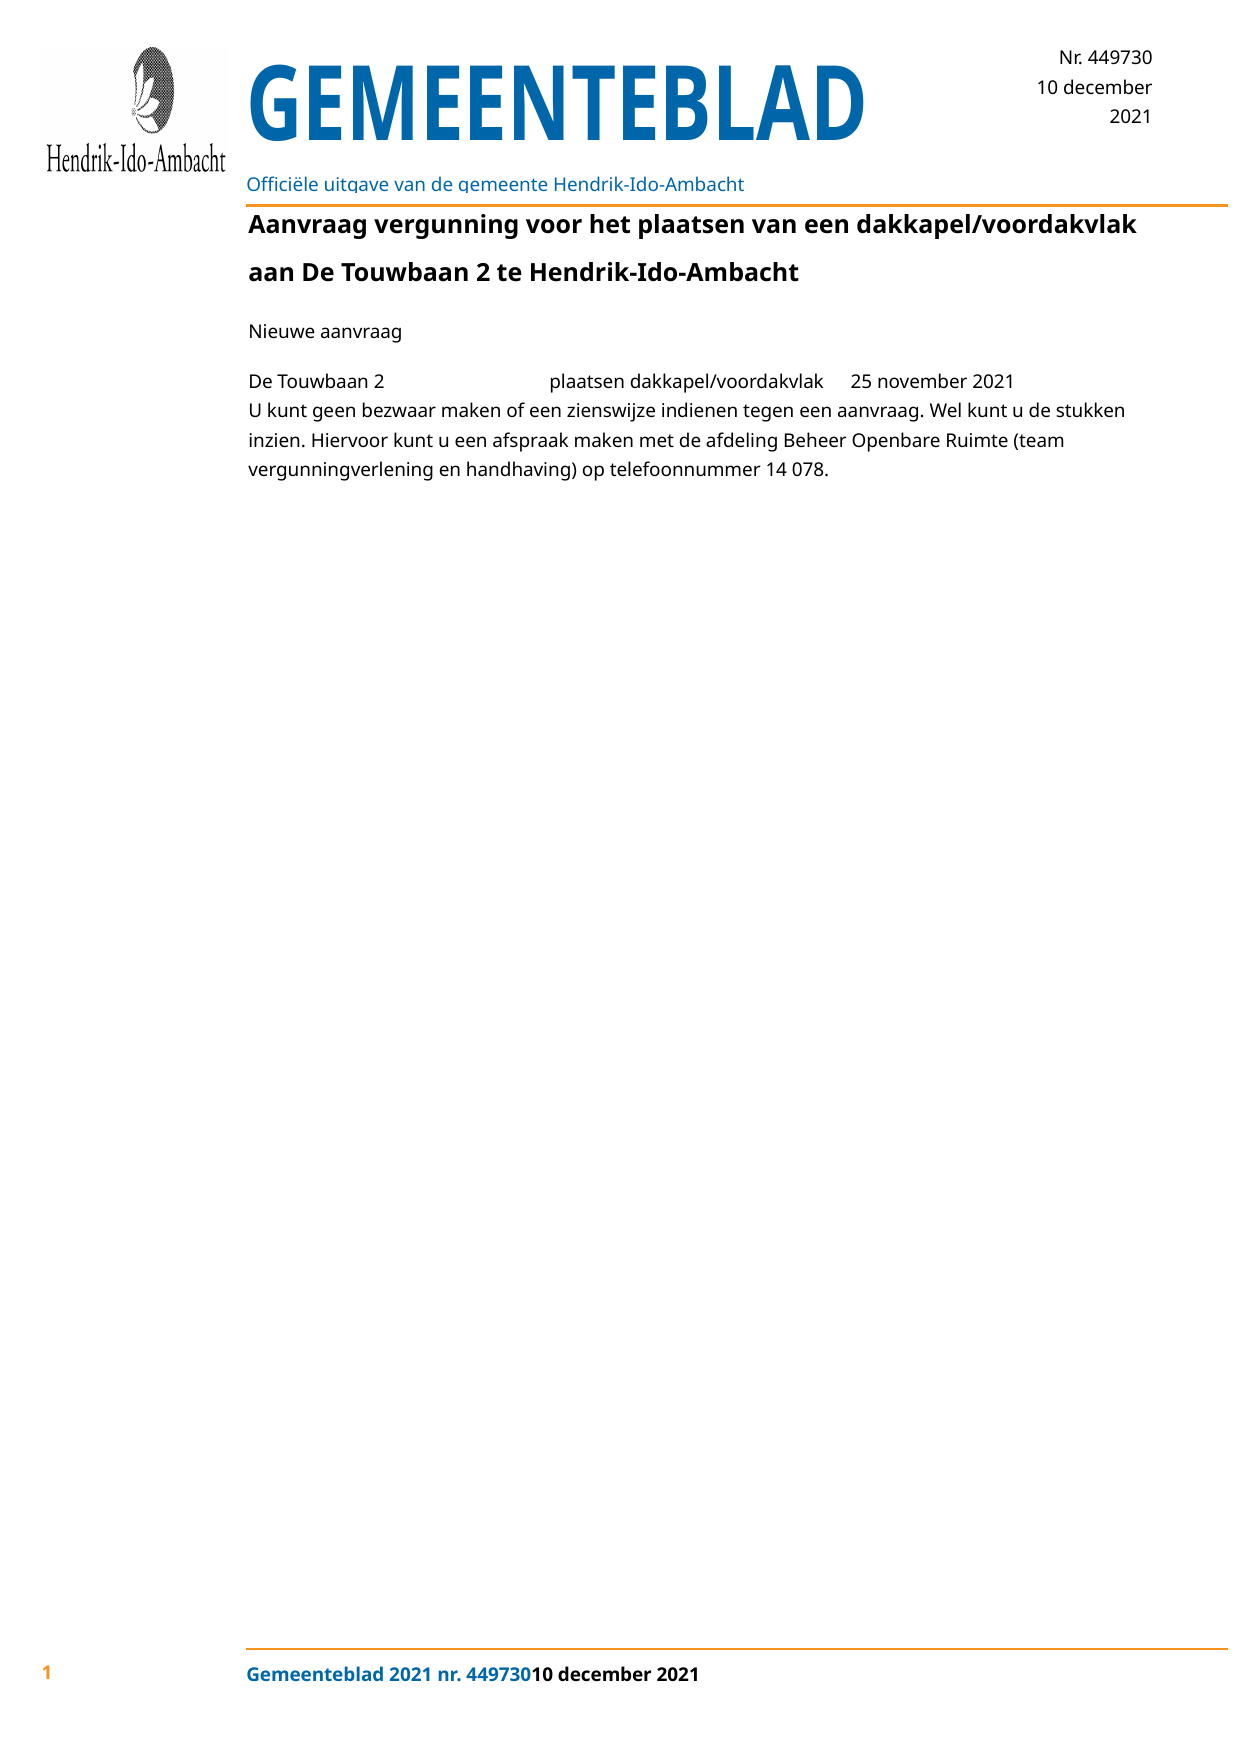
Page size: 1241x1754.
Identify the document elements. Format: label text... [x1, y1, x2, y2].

text Nieuwe aanvraag [248, 318, 1152, 344]
table_header plaatsen dakkapel/voordakvlak [549, 369, 850, 394]
picture [41, 47, 231, 172]
table_header 25 november 2021 [850, 369, 1152, 394]
text U kunt geen bezwaar maken of een zienswijze indienen tegen een aanvraag. Wel kunt u de stukken inzien. Hiervoor kunt u een afspraak maken met de afdeling Beheer Openbare Ruimte (team vergunningverlening en handhaving) op telefoonnummer 14 078. [248, 397, 1152, 482]
text Aanvraag vergunning voor het plaatsen van een dakkapel/voordakvlak aan De Touwbaan 2 te Hendrik-Ido-Ambacht [248, 207, 1152, 288]
table_header De Touwbaan 2 [248, 369, 549, 394]
